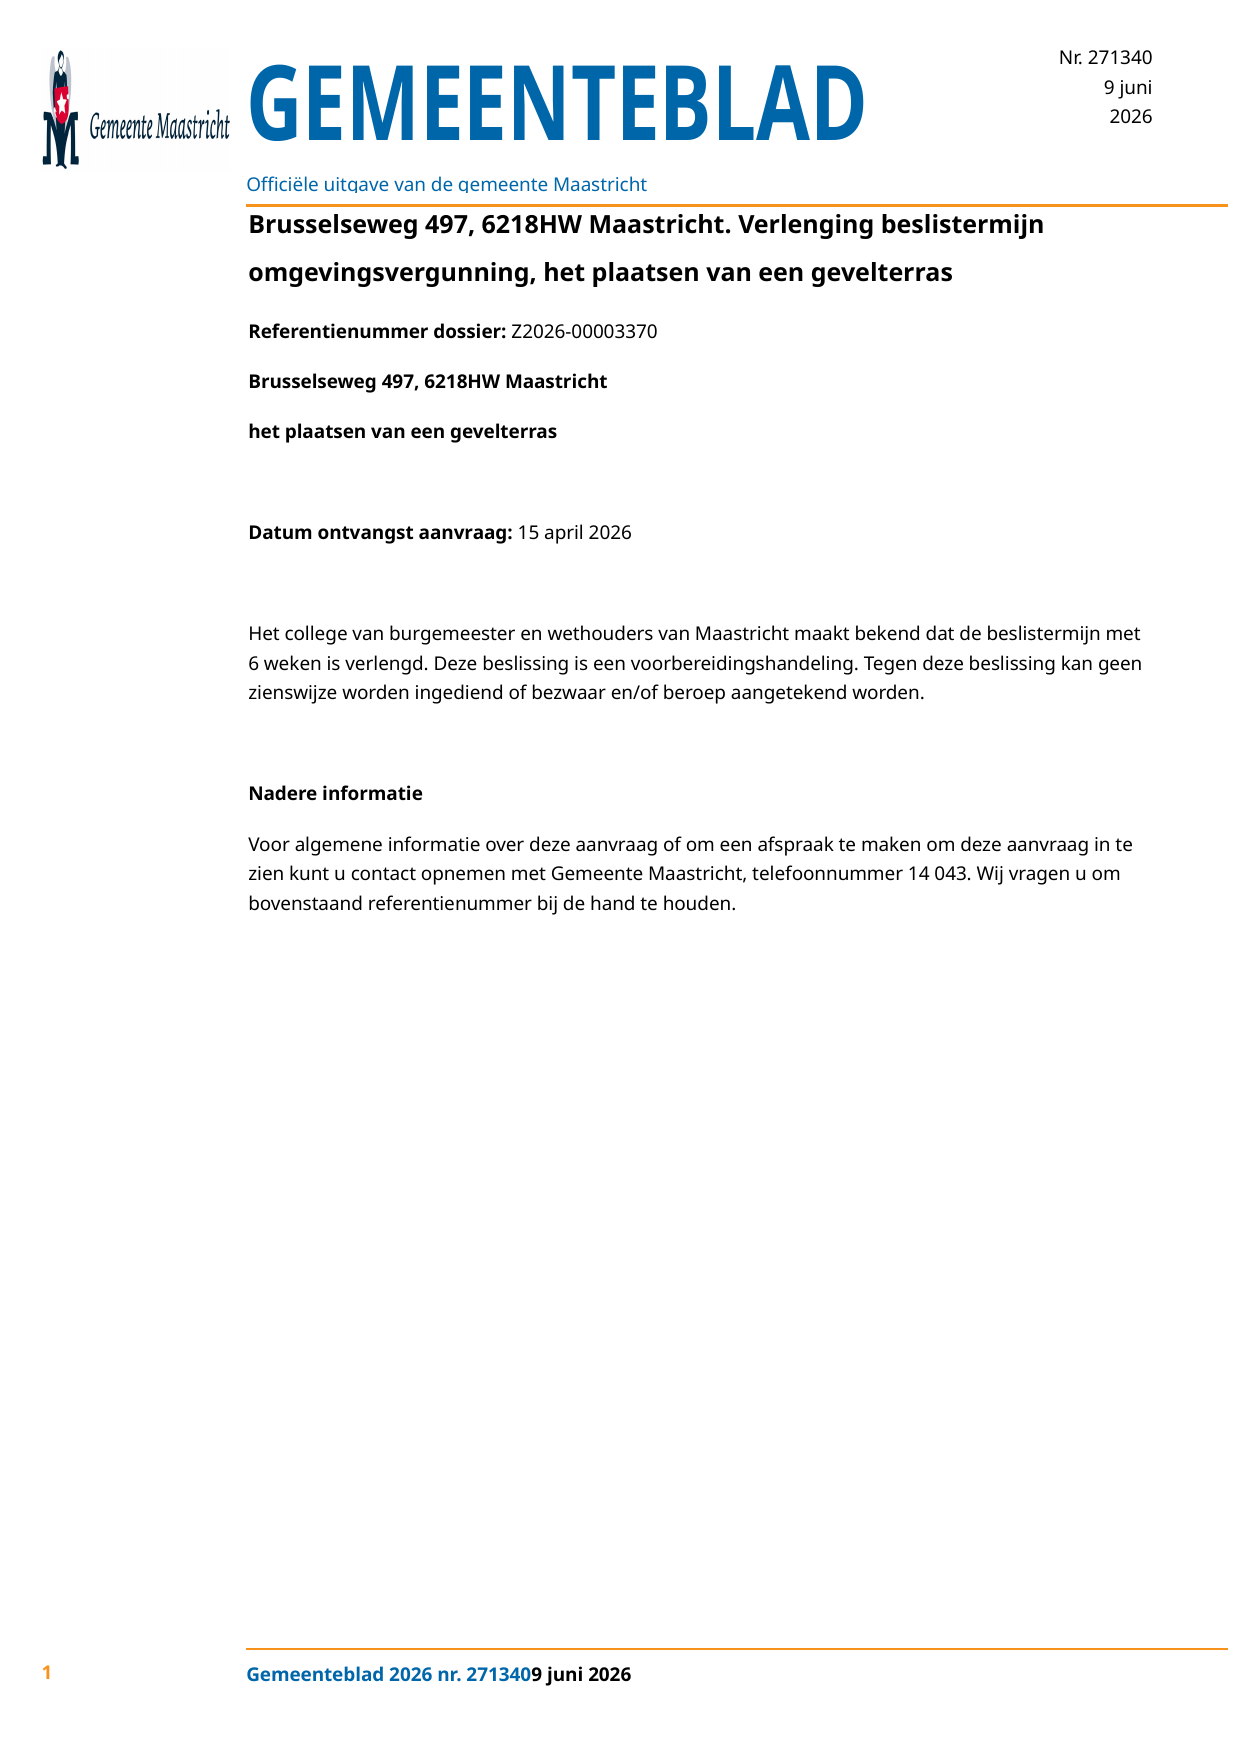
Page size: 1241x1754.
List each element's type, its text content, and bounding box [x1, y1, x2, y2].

picture [41, 47, 231, 172]
text Het college van burgemeester en wethouders van Maastricht maakt bekend dat de beslistermijn met 6 weken is verlengd. Deze beslissing is een voorbereidingshandeling. Tegen deze beslissing kan geen zienswijze worden ingediend of bezwaar en/of beroep aangetekend worden. [248, 620, 1152, 705]
text Nadere informatie [248, 780, 1152, 806]
text het plaatsen van een gevelterras [248, 419, 1152, 444]
text Brusselseweg 497, 6218HW Maastricht. Verlenging beslistermijn omgevingsvergunning, het plaatsen van een gevelterras [248, 207, 1152, 288]
text Voor algemene informatie over deze aanvraag of om een afspraak te maken om deze aanvraag in te zien kunt u contact opnemen met Gemeente Maastricht, telefoonnummer 14 043. Wij vragen u om bovenstaand referentienummer bij de hand te houden. [248, 831, 1152, 916]
text Brusselseweg 497, 6218HW Maastricht [248, 368, 1152, 394]
text Referentienummer dossier: Z2026-00003370 [248, 318, 1152, 344]
text Datum ontvangst aanvraag: 15 april 2026 [248, 519, 1152, 545]
